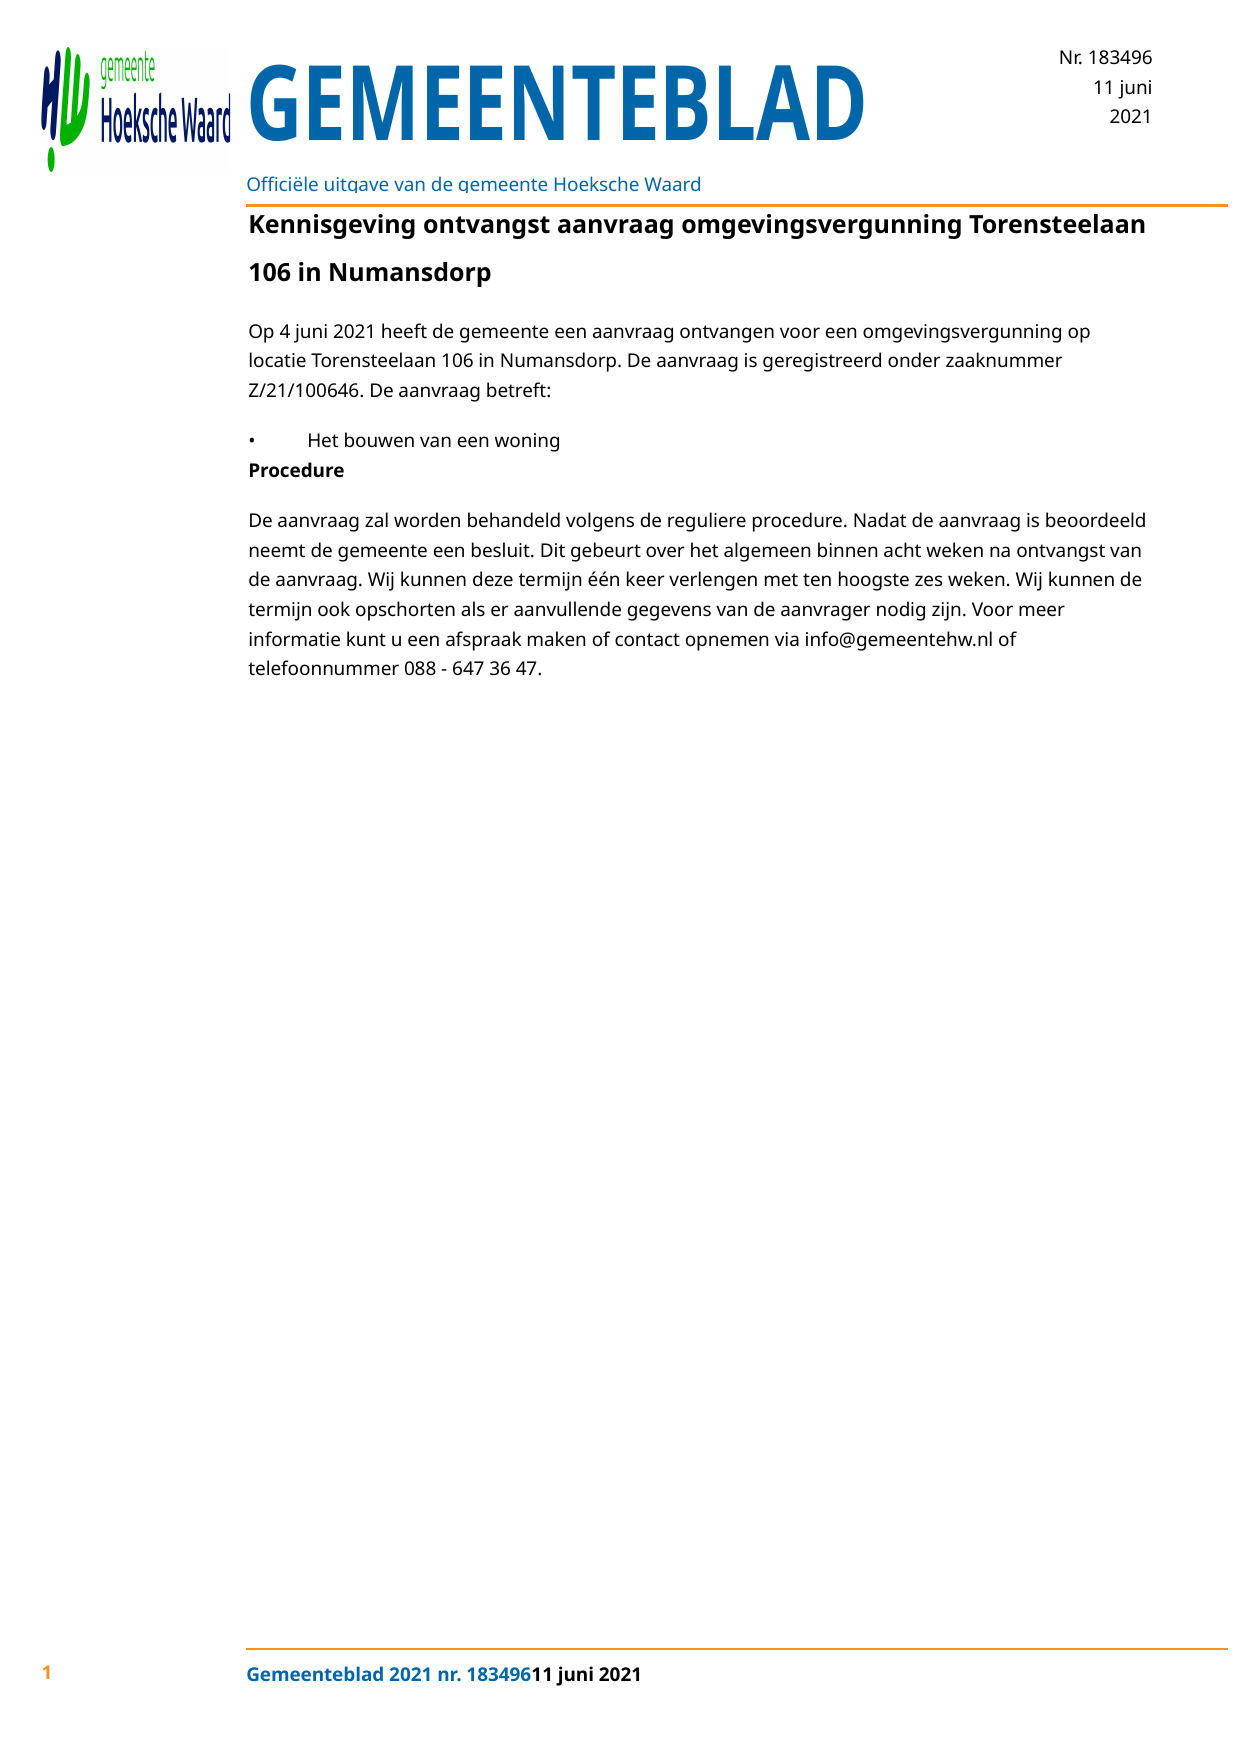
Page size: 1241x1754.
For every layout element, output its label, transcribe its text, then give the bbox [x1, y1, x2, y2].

list Het bouwen van een woning [248, 427, 1152, 453]
text De aanvraag zal worden behandeld volgens de reguliere procedure. Nadat de aanvraag is beoordeeld neemt de gemeente een besluit. Dit gebeurt over het algemeen binnen acht weken na ontvangst van de aanvraag. Wij kunnen deze termijn één keer verlengen met ten hoogste zes weken. Wij kunnen de termijn ook opschorten als er aanvullende gegevens van de aanvrager nodig zijn. Voor meer informatie kunt u een afspraak maken of contact opnemen via info@gemeentehw.nl of telefoonnummer 088 - 647 36 47. [248, 507, 1152, 681]
text Op 4 juni 2021 heeft de gemeente een aanvraag ontvangen voor een omgevingsvergunning op locatie Torensteelaan 106 in Numansdorp. De aanvraag is geregistreerd onder zaaknummer Z/21/100646. De aanvraag betreft: [248, 318, 1152, 403]
text Procedure [248, 457, 1152, 483]
text Kennisgeving ontvangst aanvraag omgevingsvergunning Torensteelaan 106 in Numansdorp [248, 207, 1152, 288]
picture [41, 47, 231, 172]
